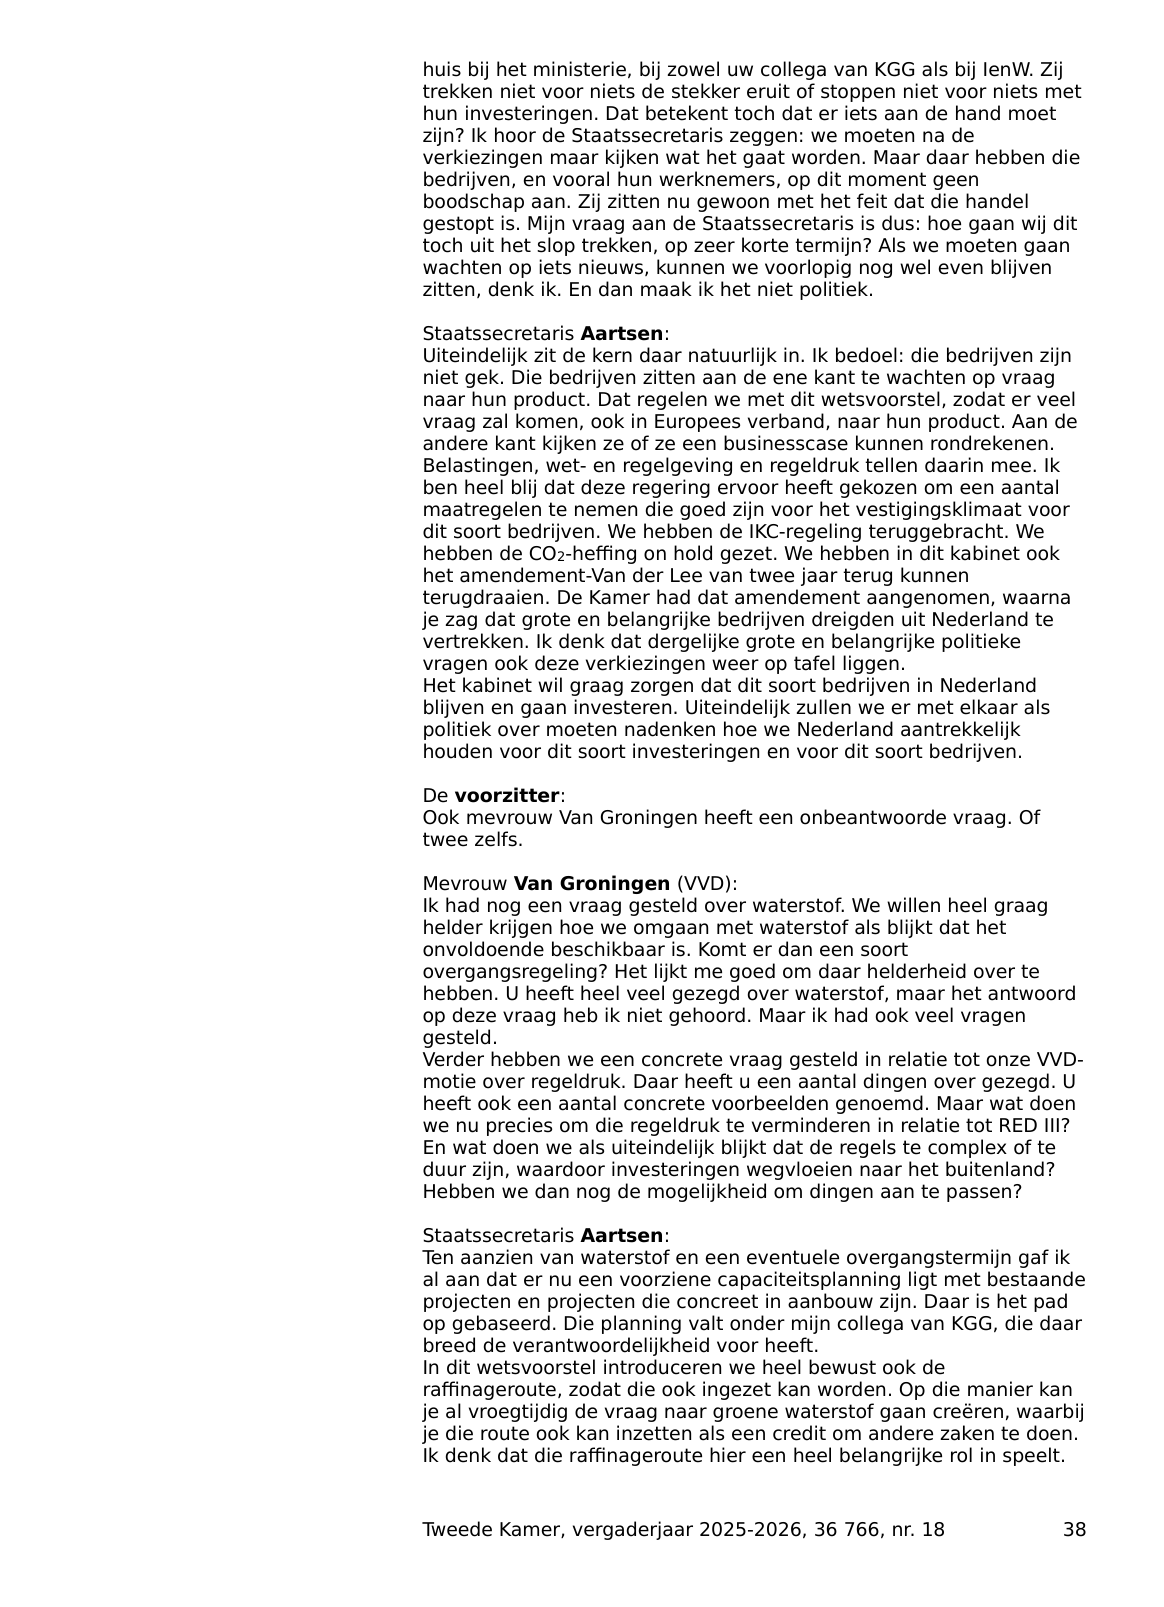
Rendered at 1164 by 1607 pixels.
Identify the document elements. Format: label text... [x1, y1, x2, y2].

text Ten aanzien van waterstof en een eventuele overgangstermijn gaf ik al aan dat er nu een voorziene capaciteitsplanning ligt met bestaande projecten en projecten die concreet in aanbouw zijn. Daar is het pad op gebaseerd. Die planning valt onder mijn collega van KGG, die daar breed de verantwoordelijkheid voor heeft. [422, 1247, 1087, 1357]
text De voorzitter: [422, 785, 1087, 807]
text Staatssecretaris Aartsen: [422, 323, 1087, 345]
text Ook mevrouw Van Groningen heeft een onbeantwoorde vraag. Of twee zelfs. [422, 807, 1087, 851]
text Mevrouw Van Groningen (VVD): [422, 873, 1087, 895]
text Ik had nog een vraag gesteld over waterstof. We willen heel graag helder krijgen hoe we omgaan met waterstof als blijkt dat het onvoldoende beschikbaar is. Komt er dan een soort overgangsregeling? Het lijkt me goed om daar helderheid over te hebben. U heeft heel veel gezegd over waterstof, maar het antwoord op deze vraag heb ik niet gehoord. Maar ik had ook veel vragen gesteld. [422, 895, 1087, 1049]
text huis bij het ministerie, bij zowel uw collega van KGG als bij IenW. Zij trekken niet voor niets de stekker eruit of stoppen niet voor niets met hun investeringen. Dat betekent toch dat er iets aan de hand moet zijn? Ik hoor de Staatssecretaris zeggen: we moeten na de verkiezingen maar kijken wat het gaat worden. Maar daar hebben die bedrijven, en vooral hun werknemers, op dit moment geen boodschap aan. Zij zitten nu gewoon met het feit dat die handel gestopt is. Mijn vraag aan de Staatssecretaris is dus: hoe gaan wij dit toch uit het slop trekken, op zeer korte termijn? Als we moeten gaan wachten op iets nieuws, kunnen we voorlopig nog wel even blijven zitten, denk ik. En dan maak ik het niet politiek. [422, 59, 1087, 301]
text Uiteindelijk zit de kern daar natuurlijk in. Ik bedoel: die bedrijven zijn niet gek. Die bedrijven zitten aan de ene kant te wachten op vraag naar hun product. Dat regelen we met dit wetsvoorstel, zodat er veel vraag zal komen, ook in Europees verband, naar hun product. Aan de andere kant kijken ze of ze een businesscase kunnen rondrekenen. Belastingen, wet- en regelgeving en regeldruk tellen daarin mee. Ik ben heel blij dat deze regering ervoor heeft gekozen om een aantal maatregelen te nemen die goed zijn voor het vestigingsklimaat voor dit soort bedrijven. We hebben de IKC-regeling teruggebracht. We hebben de CO2-heffing on hold gezet. We hebben in dit kabinet ook het amendement-Van der Lee van twee jaar terug kunnen terugdraaien. De Kamer had dat amendement aangenomen, waarna je zag dat grote en belangrijke bedrijven dreigden uit Nederland te vertrekken. Ik denk dat dergelijke grote en belangrijke politieke vragen ook deze verkiezingen weer op tafel liggen. [422, 345, 1087, 675]
text Verder hebben we een concrete vraag gesteld in relatie tot onze VVD-motie over regeldruk. Daar heeft u een aantal dingen over gezegd. U heeft ook een aantal concrete voorbeelden genoemd. Maar wat doen we nu precies om die regeldruk te verminderen in relatie tot RED III? En wat doen we als uiteindelijk blijkt dat de regels te complex of te duur zijn, waardoor investeringen wegvloeien naar het buitenland? Hebben we dan nog de mogelijkheid om dingen aan te passen? [422, 1049, 1087, 1203]
text Staatssecretaris Aartsen: [422, 1225, 1087, 1247]
text Het kabinet wil graag zorgen dat dit soort bedrijven in Nederland blijven en gaan investeren. Uiteindelijk zullen we er met elkaar als politiek over moeten nadenken hoe we Nederland aantrekkelijk houden voor dit soort investeringen en voor dit soort bedrijven. [422, 675, 1087, 763]
text In dit wetsvoorstel introduceren we heel bewust ook de raffinageroute, zodat die ook ingezet kan worden. Op die manier kan je al vroegtijdig de vraag naar groene waterstof gaan creëren, waarbij je die route ook kan inzetten als een credit om andere zaken te doen. Ik denk dat die raffinageroute hier een heel belangrijke rol in speelt. [422, 1357, 1087, 1467]
